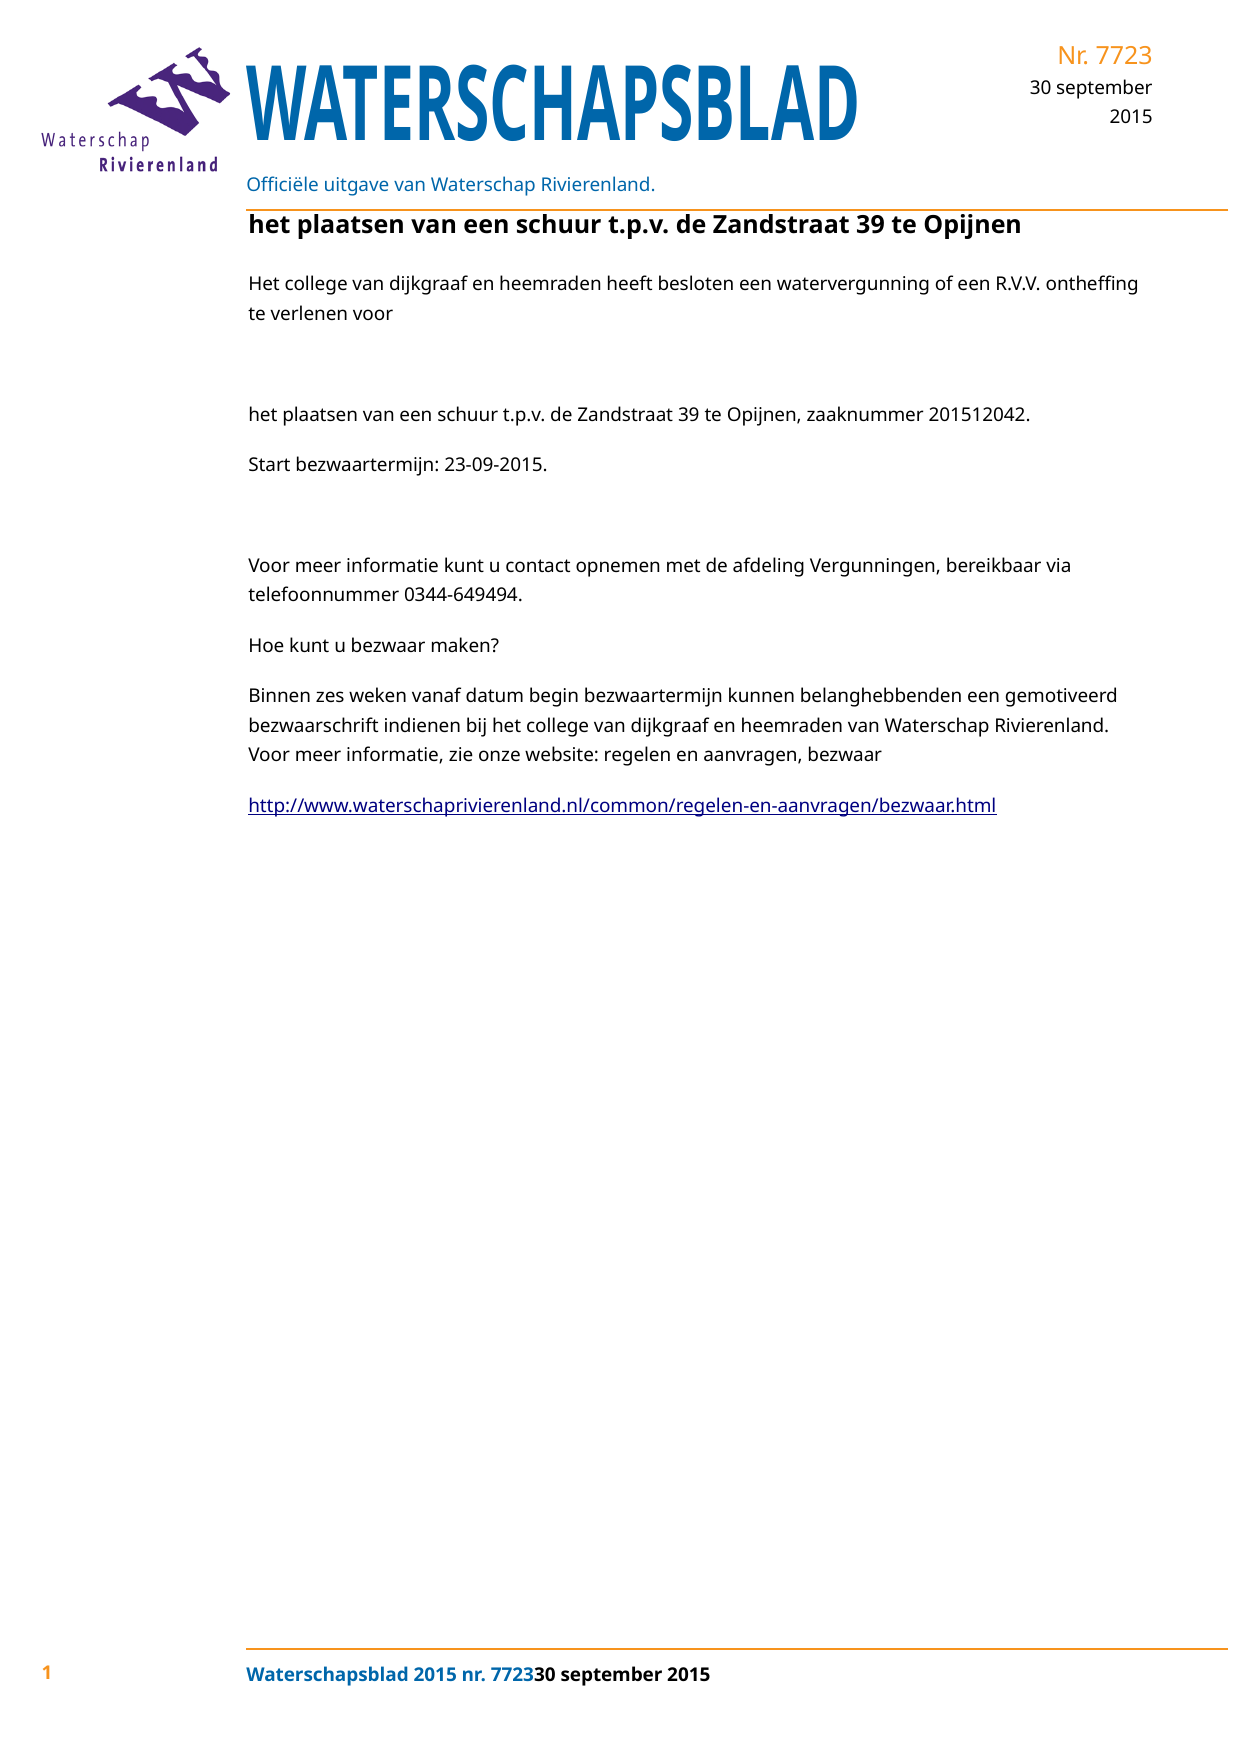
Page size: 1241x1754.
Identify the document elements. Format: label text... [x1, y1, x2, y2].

text Binnen zes weken vanaf datum begin bezwaartermijn kunnen belanghebbenden een gemotiveerd bezwaarschrift indienen bij het college van dijkgraaf en heemraden van Waterschap Rivierenland. Voor meer informatie, zie onze website: regelen en aanvragen, bezwaar [248, 682, 1152, 767]
text het plaatsen van een schuur t.p.v. de Zandstraat 39 te Opijnen, zaaknummer 201512042. [248, 401, 1152, 426]
text http://www.waterschaprivierenland.nl/common/regelen-en-aanvragen/bezwaar.html [248, 792, 1152, 818]
text Start bezwaartermijn: 23-09-2015. [248, 451, 1152, 477]
text Hoe kunt u bezwaar maken? [248, 632, 1152, 658]
text Het college van dijkgraaf en heemraden heeft besloten een watervergunning of een R.V.V. ontheffing te verlenen voor [248, 270, 1152, 326]
text Voor meer informatie kunt u contact opnemen met de afdeling Vergunningen, bereikbaar via telefoonnummer 0344-649494. [248, 552, 1152, 607]
text het plaatsen van een schuur t.p.v. de Zandstraat 39 te Opijnen [248, 211, 1152, 241]
picture [41, 47, 231, 172]
